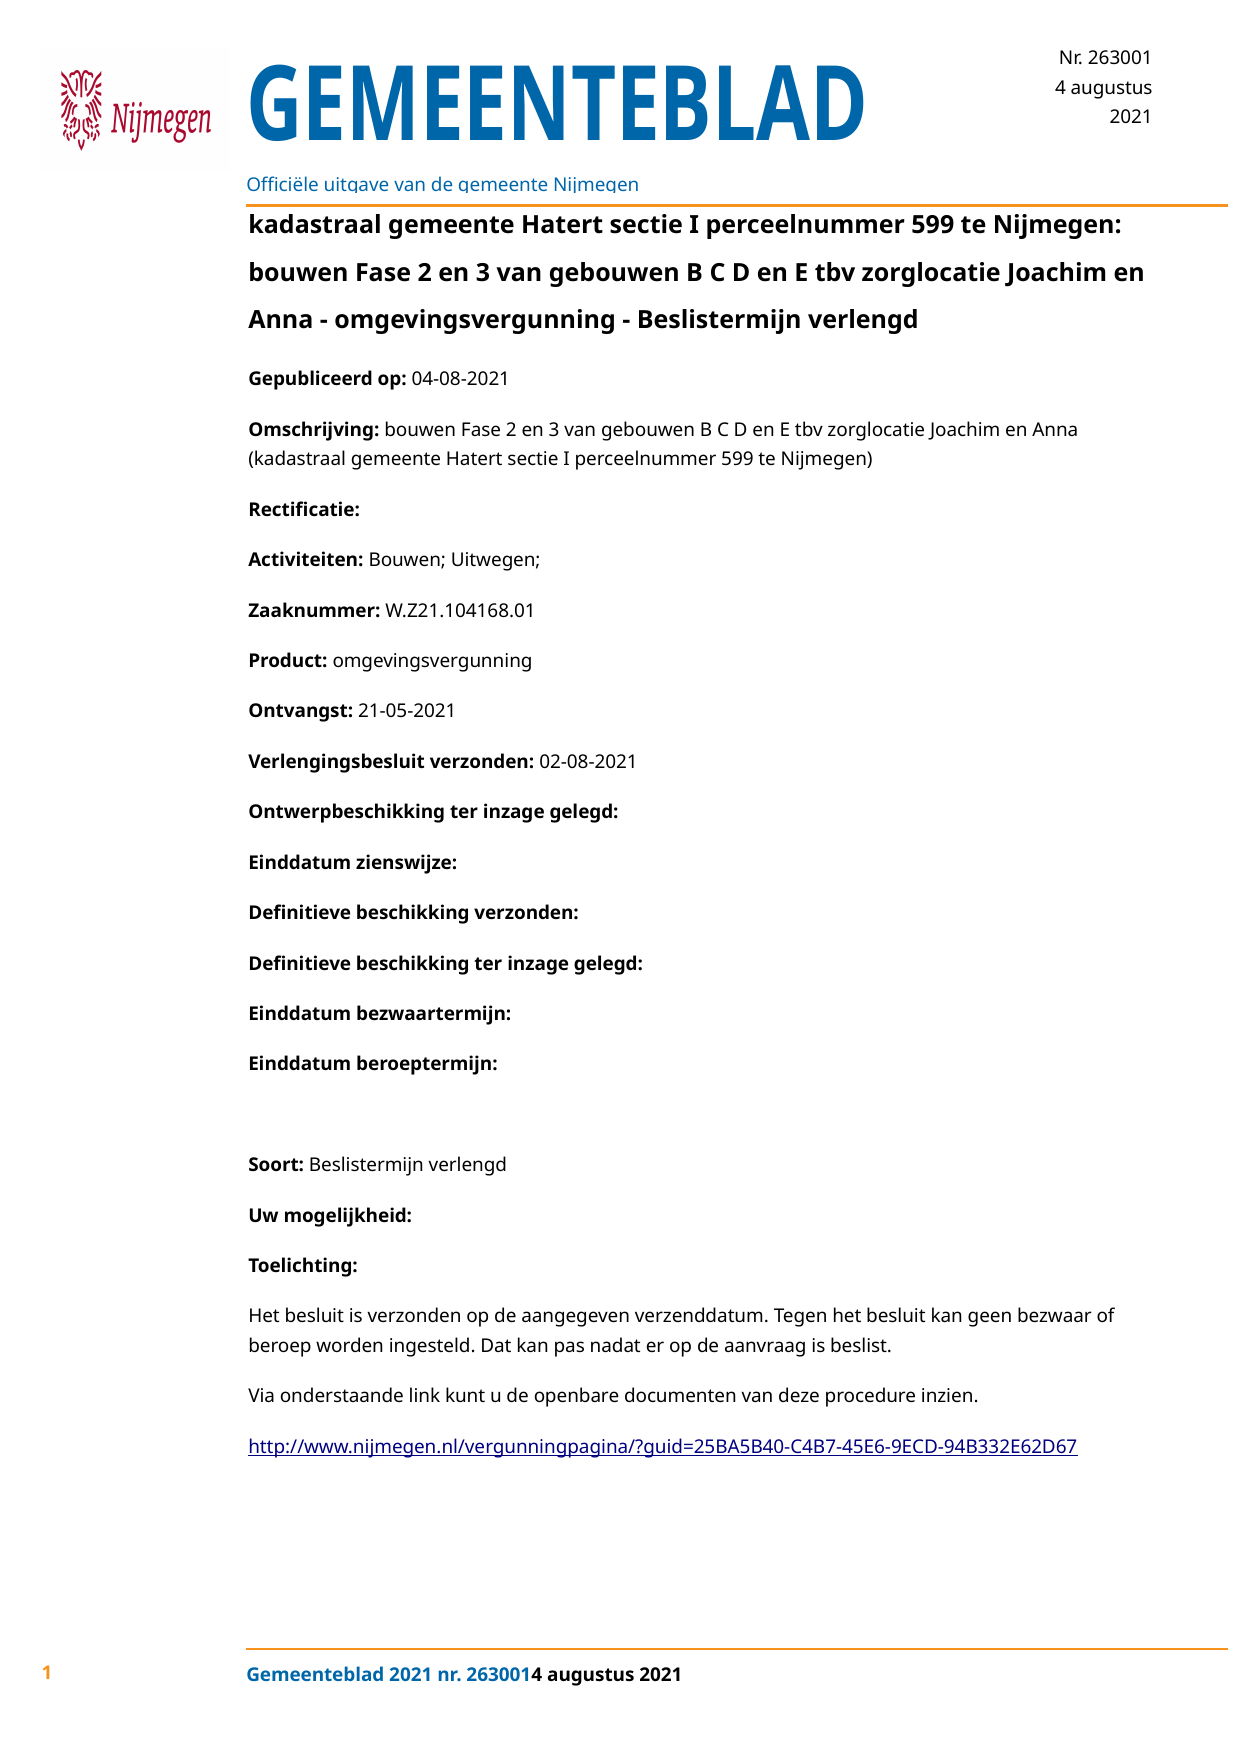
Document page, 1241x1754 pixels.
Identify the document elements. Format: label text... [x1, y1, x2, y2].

text Soort: Beslistermijn verlengd [248, 1151, 1152, 1177]
text Product: omgevingsvergunning [248, 647, 1152, 673]
picture [41, 47, 231, 172]
text Omschrijving: bouwen Fase 2 en 3 van gebouwen B C D en E tbv zorglocatie Joachim en Anna (kadastraal gemeente Hatert sectie I perceelnummer 599 te Nijmegen) [248, 416, 1152, 471]
text Einddatum bezwaartermijn: [248, 1000, 1152, 1026]
text Rectificatie: [248, 496, 1152, 522]
text http://www.nijmegen.nl/vergunningpagina/?guid=25BA5B40-C4B7-45E6-9ECD-94B332E62D67 [248, 1433, 1152, 1459]
text Definitieve beschikking ter inzage gelegd: [248, 950, 1152, 975]
text Definitieve beschikking verzonden: [248, 899, 1152, 925]
text Einddatum zienswijze: [248, 849, 1152, 874]
text Via onderstaande link kunt u de openbare documenten van deze procedure inzien. [248, 1383, 1152, 1408]
text Ontvangst: 21-05-2021 [248, 698, 1152, 723]
text Gepubliceerd op: 04-08-2021 [248, 366, 1152, 391]
text Het besluit is verzonden op de aangegeven verzenddatum. Tegen het besluit kan geen bezwaar of beroep worden ingesteld. Dat kan pas nadat er op de aanvraag is beslist. [248, 1303, 1152, 1358]
text Zaaknummer: W.Z21.104168.01 [248, 597, 1152, 622]
text Einddatum beroeptermijn: [248, 1051, 1152, 1076]
text Verlengingsbesluit verzonden: 02-08-2021 [248, 748, 1152, 774]
text Uw mogelijkheid: [248, 1202, 1152, 1227]
text kadastraal gemeente Hatert sectie I perceelnummer 599 te Nijmegen: bouwen Fase 2 en 3 van gebouwen B C D en E tbv zorglocatie Joachim en Anna - omgevingsvergunning - Beslistermijn verlengd [248, 207, 1152, 336]
text Activiteiten: Bouwen; Uitwegen; [248, 546, 1152, 572]
text Ontwerpbeschikking ter inzage gelegd: [248, 798, 1152, 824]
text Toelichting: [248, 1252, 1152, 1278]
